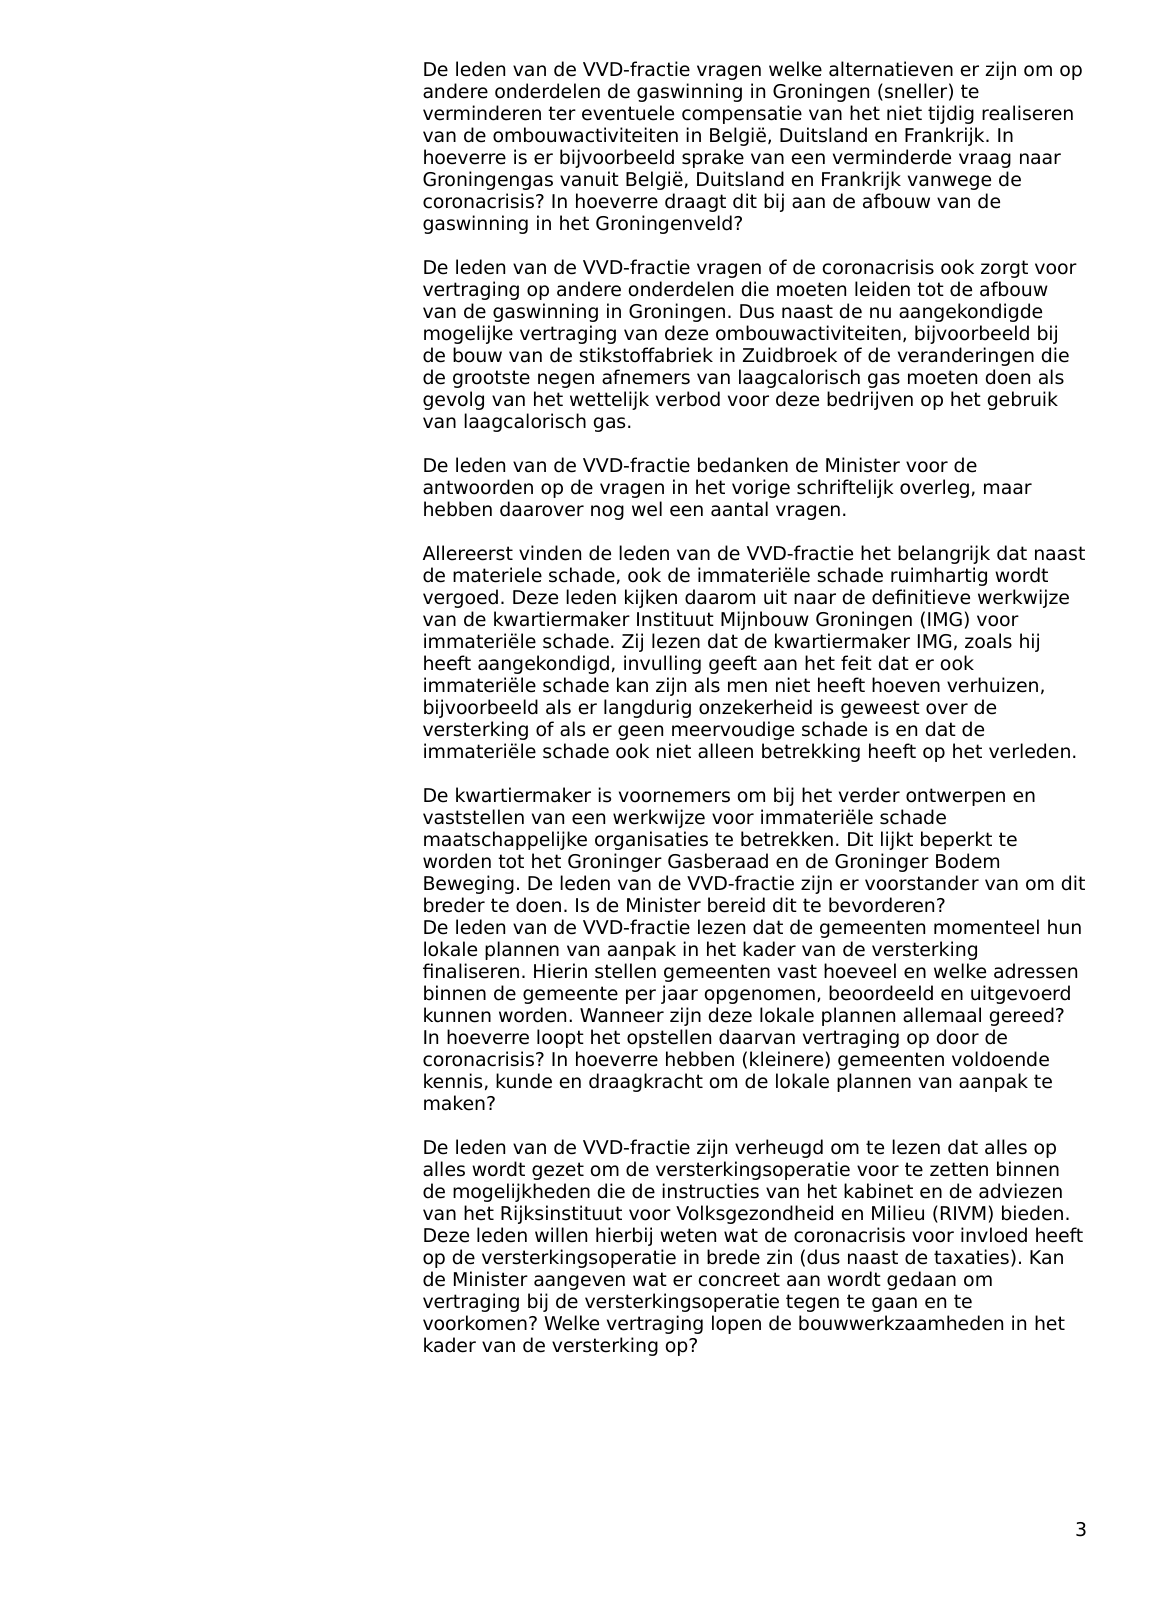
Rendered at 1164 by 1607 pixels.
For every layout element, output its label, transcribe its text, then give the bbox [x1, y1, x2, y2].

text De leden van de VVD-fractie bedanken de Minister voor de antwoorden op de vragen in het vorige schriftelijk overleg, maar hebben daarover nog wel een aantal vragen. [422, 455, 1087, 521]
text De leden van de VVD-fractie zijn verheugd om te lezen dat alles op alles wordt gezet om de versterkingsoperatie voor te zetten binnen de mogelijkheden die de instructies van het kabinet en de adviezen van het Rijksinstituut voor Volksgezondheid en Milieu (RIVM) bieden. Deze leden willen hierbij weten wat de coronacrisis voor invloed heeft op de versterkingsoperatie in brede zin (dus naast de taxaties). Kan de Minister aangeven wat er concreet aan wordt gedaan om vertraging bij de versterkingsoperatie tegen te gaan en te voorkomen? Welke vertraging lopen de bouwwerkzaamheden in het kader van de versterking op? [422, 1137, 1087, 1357]
text De leden van de VVD-fractie vragen welke alternatieven er zijn om op andere onderdelen de gaswinning in Groningen (sneller) te verminderen ter eventuele compensatie van het niet tijdig realiseren van de ombouwactiviteiten in België, Duitsland en Frankrijk. In hoeverre is er bijvoorbeeld sprake van een verminderde vraag naar Groningengas vanuit België, Duitsland en Frankrijk vanwege de coronacrisis? In hoeverre draagt dit bij aan de afbouw van de gaswinning in het Groningenveld? [422, 59, 1087, 235]
text De leden van de VVD-fractie lezen dat de gemeenten momenteel hun lokale plannen van aanpak in het kader van de versterking finaliseren. Hierin stellen gemeenten vast hoeveel en welke adressen binnen de gemeente per jaar opgenomen, beoordeeld en uitgevoerd kunnen worden. Wanneer zijn deze lokale plannen allemaal gereed? In hoeverre loopt het opstellen daarvan vertraging op door de coronacrisis? In hoeverre hebben (kleinere) gemeenten voldoende kennis, kunde en draagkracht om de lokale plannen van aanpak te maken? [422, 917, 1087, 1115]
text Allereerst vinden de leden van de VVD-fractie het belangrijk dat naast de materiele schade, ook de immateriële schade ruimhartig wordt vergoed. Deze leden kijken daarom uit naar de definitieve werkwijze van de kwartiermaker Instituut Mijnbouw Groningen (IMG) voor immateriële schade. Zij lezen dat de kwartiermaker IMG, zoals hij heeft aangekondigd, invulling geeft aan het feit dat er ook immateriële schade kan zijn als men niet heeft hoeven verhuizen, bijvoorbeeld als er langdurig onzekerheid is geweest over de versterking of als er geen meervoudige schade is en dat de immateriële schade ook niet alleen betrekking heeft op het verleden. [422, 543, 1087, 763]
text De leden van de VVD-fractie vragen of de coronacrisis ook zorgt voor vertraging op andere onderdelen die moeten leiden tot de afbouw van de gaswinning in Groningen. Dus naast de nu aangekondigde mogelijke vertraging van deze ombouwactiviteiten, bijvoorbeeld bij de bouw van de stikstoffabriek in Zuidbroek of de veranderingen die de grootste negen afnemers van laagcalorisch gas moeten doen als gevolg van het wettelijk verbod voor deze bedrijven op het gebruik van laagcalorisch gas. [422, 257, 1087, 433]
text De kwartiermaker is voornemers om bij het verder ontwerpen en vaststellen van een werkwijze voor immateriële schade maatschappelijke organisaties te betrekken. Dit lijkt beperkt te worden tot het Groninger Gasberaad en de Groninger Bodem Beweging. De leden van de VVD-fractie zijn er voorstander van om dit breder te doen. Is de Minister bereid dit te bevorderen? [422, 785, 1087, 917]
